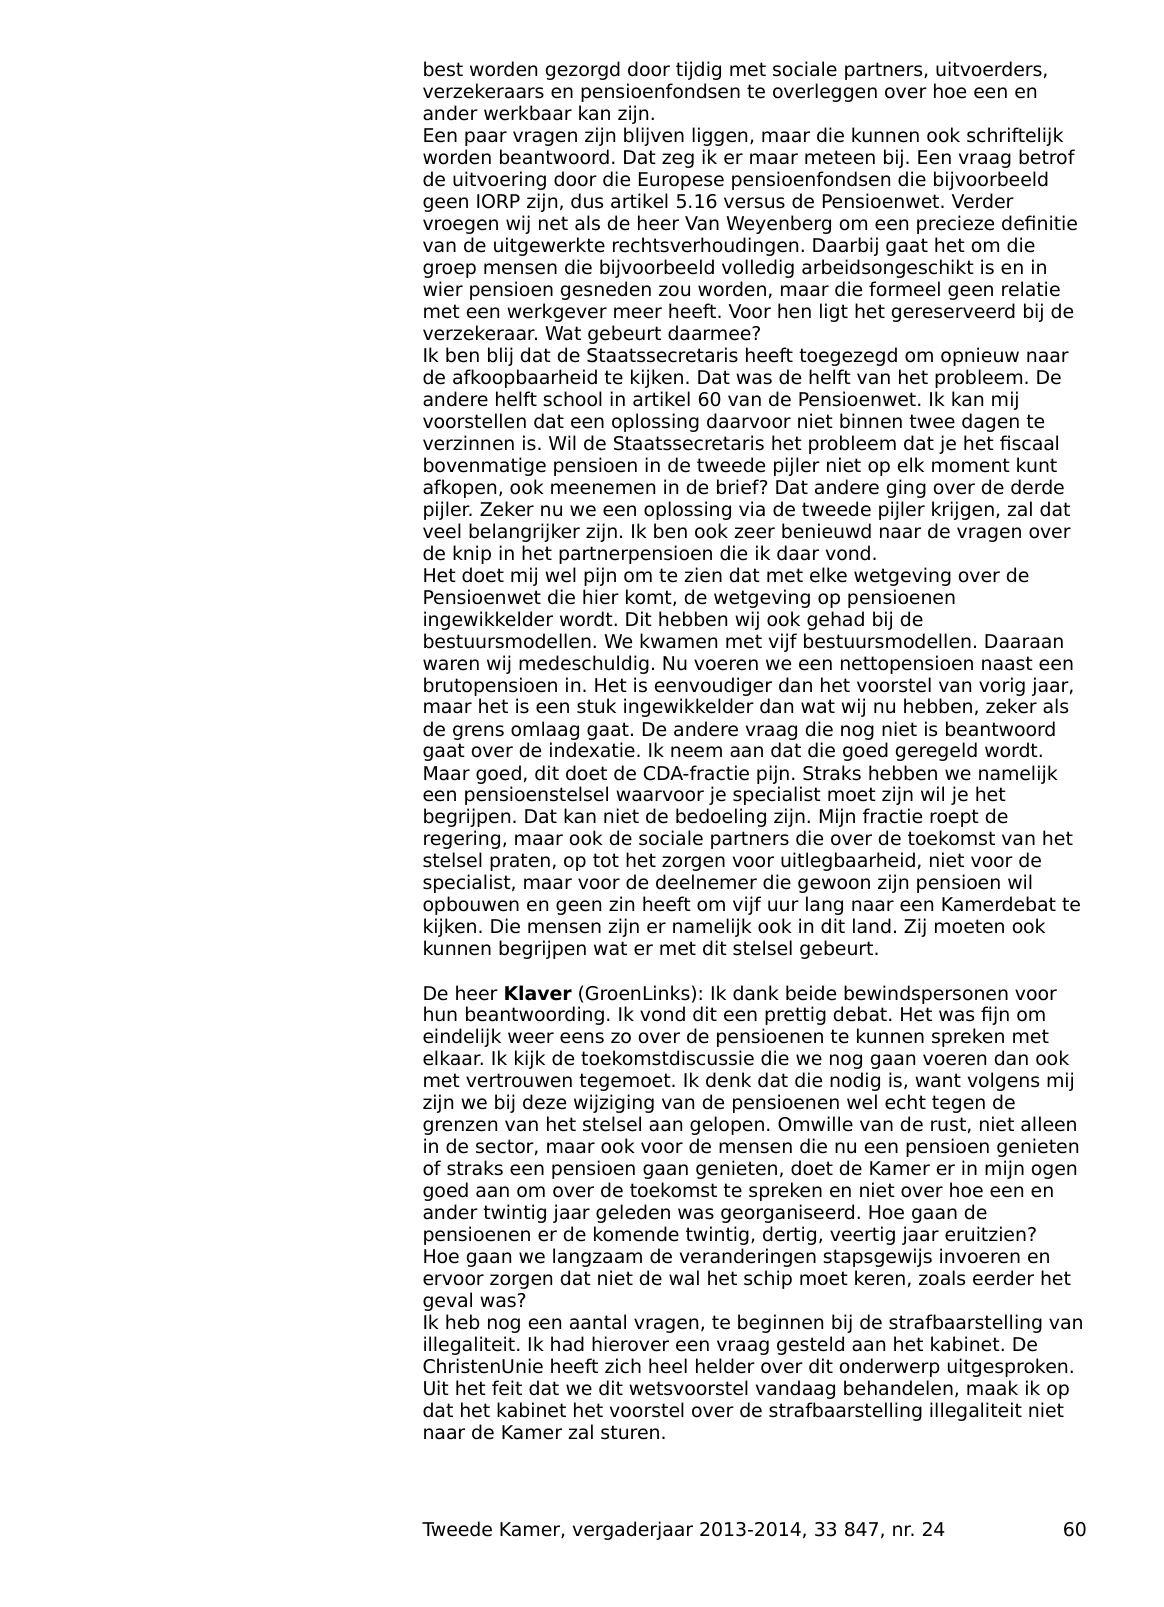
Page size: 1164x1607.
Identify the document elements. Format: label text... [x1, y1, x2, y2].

text Ik heb nog een aantal vragen, te beginnen bij de strafbaarstelling van illegaliteit. Ik had hierover een vraag gesteld aan het kabinet. De ChristenUnie heeft zich heel helder over dit onderwerp uitgesproken. Uit het feit dat we dit wetsvoorstel vandaag behandelen, maak ik op dat het kabinet het voorstel over de strafbaarstelling illegaliteit niet naar de Kamer zal sturen. [422, 1312, 1087, 1444]
text best worden gezorgd door tijdig met sociale partners, uitvoerders, verzekeraars en pensioenfondsen te overleggen over hoe een en ander werkbaar kan zijn. [422, 59, 1087, 125]
text Hoe gaan we langzaam de veranderingen stapsgewijs invoeren en ervoor zorgen dat niet de wal het schip moet keren, zoals eerder het geval was? [422, 1246, 1087, 1312]
text Een paar vragen zijn blijven liggen, maar die kunnen ook schriftelijk worden beantwoord. Dat zeg ik er maar meteen bij. Een vraag betrof de uitvoering door die Europese pensioenfondsen die bijvoorbeeld geen IORP zijn, dus artikel 5.16 versus de Pensioenwet. Verder vroegen wij net als de heer Van Weyenberg om een precieze definitie van de uitgewerkte rechtsverhoudingen. Daarbij gaat het om die groep mensen die bijvoorbeeld volledig arbeidsongeschikt is en in wier pensioen gesneden zou worden, maar die formeel geen relatie met een werkgever meer heeft. Voor hen ligt het gereserveerd bij de verzekeraar. Wat gebeurt daarmee? [422, 125, 1087, 345]
text De heer Klaver (GroenLinks): Ik dank beide bewindspersonen voor hun beantwoording. Ik vond dit een prettig debat. Het was fijn om eindelijk weer eens zo over de pensioenen te kunnen spreken met elkaar. Ik kijk de toekomstdiscussie die we nog gaan voeren dan ook met vertrouwen tegemoet. Ik denk dat die nodig is, want volgens mij zijn we bij deze wijziging van de pensioenen wel echt tegen de grenzen van het stelsel aan gelopen. Omwille van de rust, niet alleen in de sector, maar ook voor de mensen die nu een pensioen genieten of straks een pensioen gaan genieten, doet de Kamer er in mijn ogen goed aan om over de toekomst te spreken en niet over hoe een en ander twintig jaar geleden was georganiseerd. Hoe gaan de pensioenen er de komende twintig, dertig, veertig jaar eruitzien? [422, 982, 1087, 1246]
text Het doet mij wel pijn om te zien dat met elke wetgeving over de Pensioenwet die hier komt, de wetgeving op pensioenen ingewikkelder wordt. Dit hebben wij ook gehad bij de bestuursmodellen. We kwamen met vijf bestuursmodellen. Daaraan waren wij medeschuldig. Nu voeren we een nettopensioen naast een brutopensioen in. Het is eenvoudiger dan het voorstel van vorig jaar, maar het is een stuk ingewikkelder dan wat wij nu hebben, zeker als de grens omlaag gaat. De andere vraag die nog niet is beantwoord gaat over de indexatie. Ik neem aan dat die goed geregeld wordt. Maar goed, dit doet de CDA-fractie pijn. Straks hebben we namelijk een pensioenstelsel waarvoor je specialist moet zijn wil je het begrijpen. Dat kan niet de bedoeling zijn. Mijn fractie roept de regering, maar ook de sociale partners die over de toekomst van het stelsel praten, op tot het zorgen voor uitlegbaarheid, niet voor de specialist, maar voor de deelnemer die gewoon zijn pensioen wil opbouwen en geen zin heeft om vijf uur lang naar een Kamerdebat te kijken. Die mensen zijn er namelijk ook in dit land. Zij moeten ook kunnen begrijpen wat er met dit stelsel gebeurt. [422, 564, 1087, 960]
text Ik ben blij dat de Staatssecretaris heeft toegezegd om opnieuw naar de afkoopbaarheid te kijken. Dat was de helft van het probleem. De andere helft school in artikel 60 van de Pensioenwet. Ik kan mij voorstellen dat een oplossing daarvoor niet binnen twee dagen te verzinnen is. Wil de Staatssecretaris het probleem dat je het fiscaal bovenmatige pensioen in de tweede pijler niet op elk moment kunt afkopen, ook meenemen in de brief? Dat andere ging over de derde pijler. Zeker nu we een oplossing via de tweede pijler krijgen, zal dat veel belangrijker zijn. Ik ben ook zeer benieuwd naar de vragen over de knip in het partnerpensioen die ik daar vond. [422, 345, 1087, 564]
